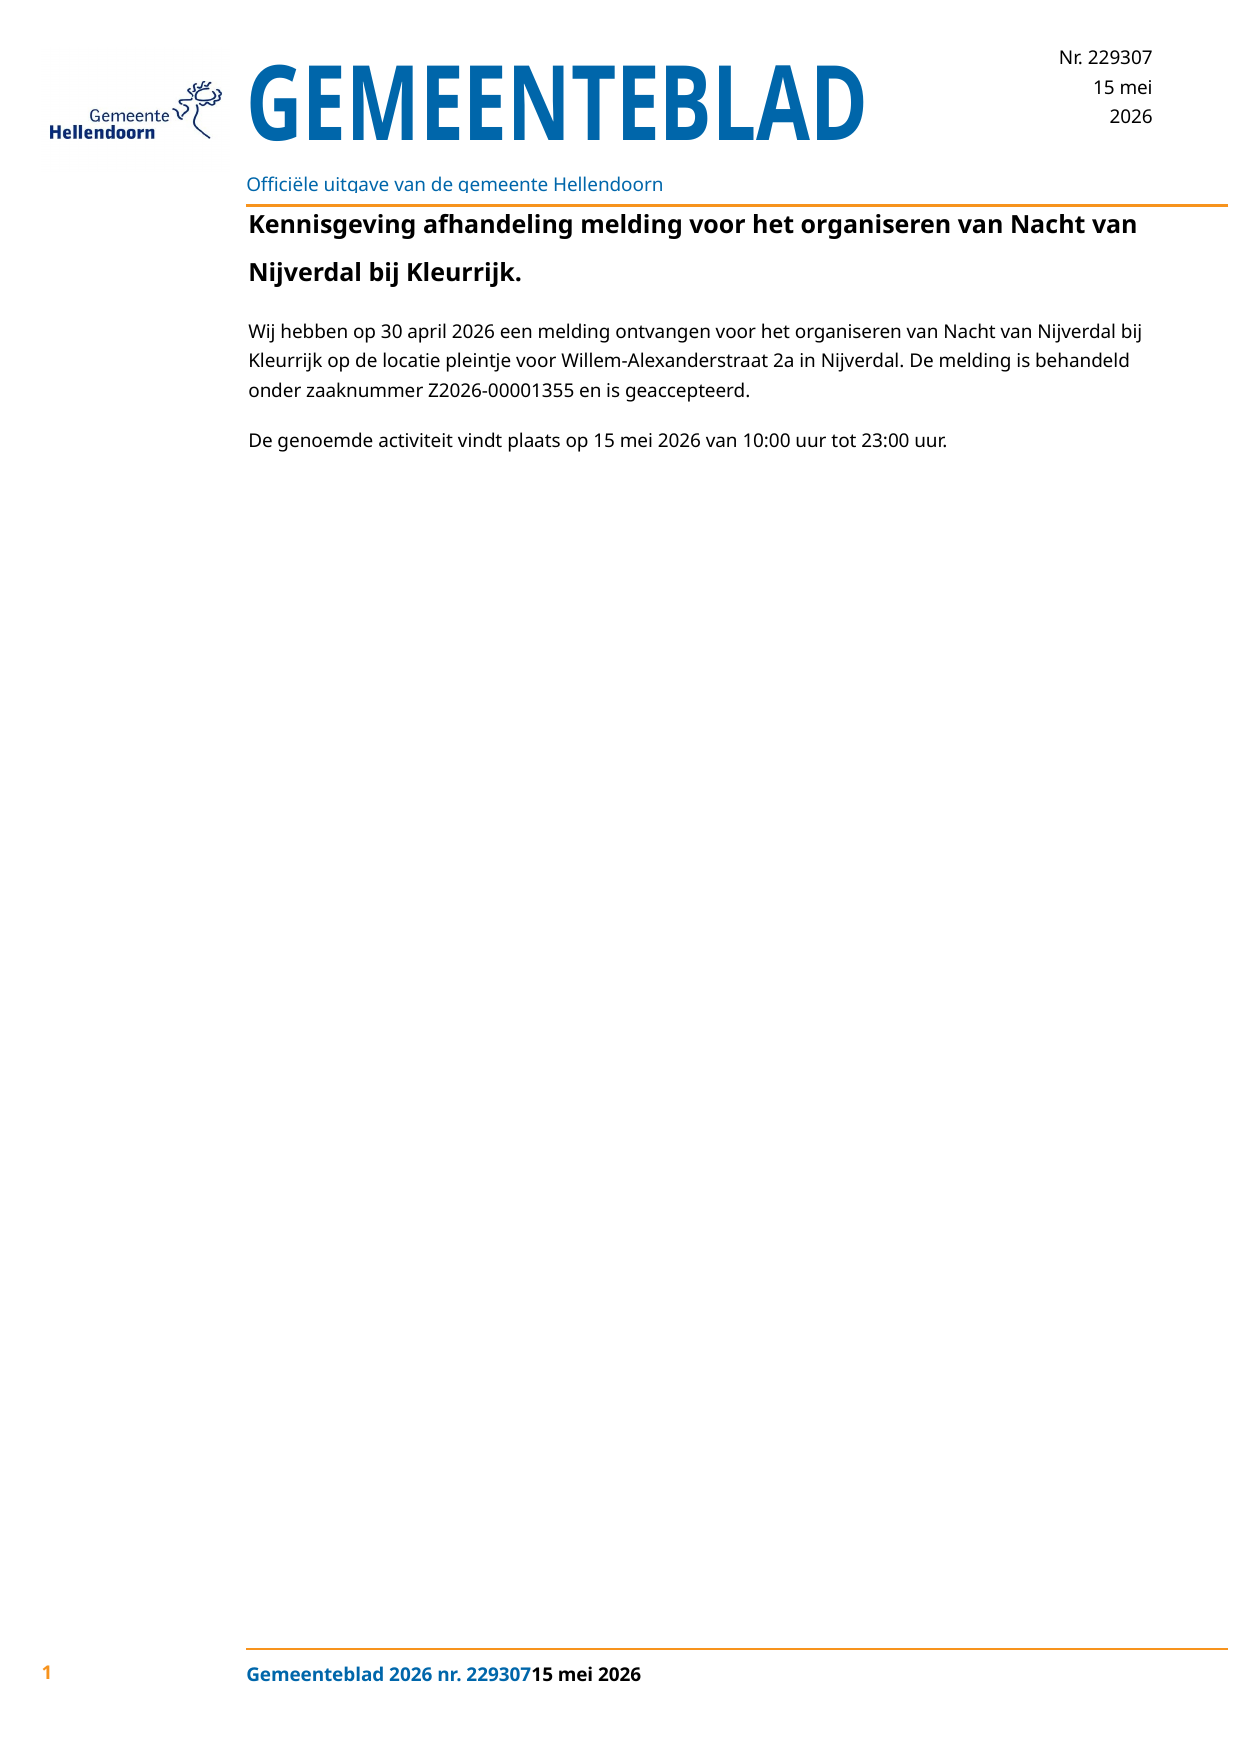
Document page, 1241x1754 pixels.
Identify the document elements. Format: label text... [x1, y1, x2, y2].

text Kennisgeving afhandeling melding voor het organiseren van Nacht van Nijverdal bij Kleurrijk. [248, 207, 1152, 288]
text De genoemde activiteit vindt plaats op 15 mei 2026 van 10:00 uur tot 23:00 uur. [248, 427, 1152, 453]
picture [41, 47, 231, 172]
text Wij hebben op 30 april 2026 een melding ontvangen voor het organiseren van Nacht van Nijverdal bij Kleurrijk op de locatie pleintje voor Willem-Alexanderstraat 2a in Nijverdal. De melding is behandeld onder zaaknummer Z2026-00001355 en is geaccepteerd. [248, 318, 1152, 403]
